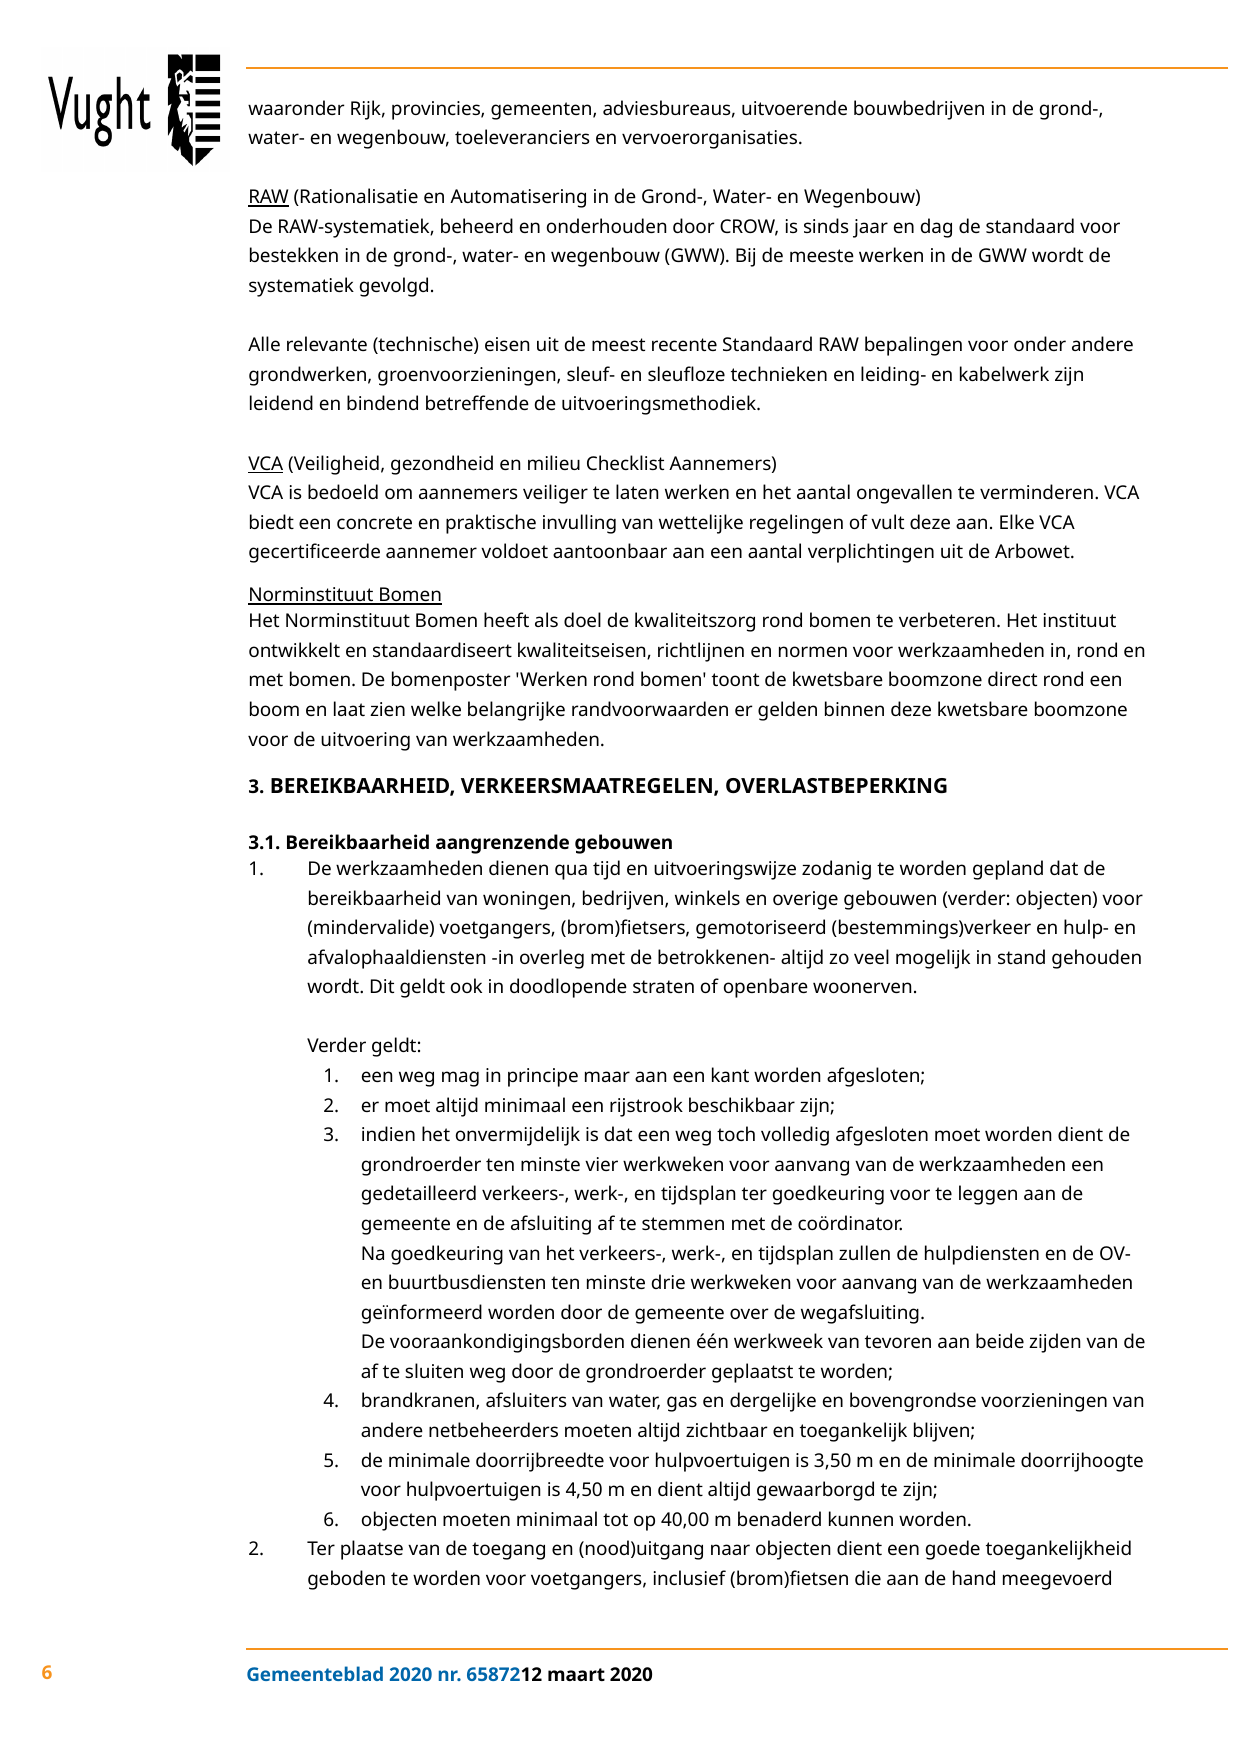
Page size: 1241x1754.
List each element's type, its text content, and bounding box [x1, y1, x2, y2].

text 3. BEREIKBAARHEID, VERKEERSMAATREGELEN, OVERLASTBEPERKING [248, 771, 1152, 800]
list De vooraankondigingsborden dienen één werkweek van tevoren aan beide zijden van de af te sluiten weg door de grondroerder geplaatst te worden; [323, 1328, 1152, 1384]
text waaronder Rijk, provincies, gemeenten, adviesbureaus, uitvoerende bouwbedrijven in de grond-, water- en wegenbouw, toeleveranciers en vervoerorganisaties. [248, 95, 1152, 150]
list brandkranen, afsluiters van water, gas en dergelijke en bovengrondse voorzieningen van andere netbeheerders moeten altijd zichtbaar en toegankelijk blijven; [323, 1388, 1152, 1443]
text De RAW-systematiek, beheerd en onderhouden door CROW, is sinds jaar en dag de standaard voor bestekken in de grond-, water- en wegenbouw (GWW). Bij de meeste werken in de GWW wordt de systematiek gevolgd. [248, 213, 1152, 298]
text VCA (Veiligheid, gezondheid en milieu Checklist Aannemers) [248, 450, 1152, 476]
text Norminstituut Bomen [248, 582, 1152, 607]
list er moet altijd minimaal een rijstrook beschikbaar zijn; [323, 1092, 1152, 1117]
list Ter plaatse van de toegang en (nood)uitgang naar objecten dient een goede toegankelijkheid geboden te worden voor voetgangers, inclusief (brom)fietsen die aan de hand meegevoerd [248, 1536, 1152, 1591]
text 3.1. Bereikbaarheid aangrenzende gebouwen [248, 829, 1152, 855]
list de minimale doorrijbreedte voor hulpvoertuigen is 3,50 m en de minimale doorrijhoogte voor hulpvoertuigen is 4,50 m en dient altijd gewaarborgd te zijn; [323, 1447, 1152, 1502]
text VCA is bedoeld om aannemers veiliger te laten werken en het aantal ongevallen te verminderen. VCA biedt een concrete en praktische invulling van wettelijke regelingen of vult deze aan. Elke VCA gecertificeerde aannemer voldoet aantoonbaar aan een aantal verplichtingen uit de Arbowet. [248, 479, 1152, 564]
list Verder geldt: [248, 1033, 1152, 1058]
text Het Norminstituut Bomen heeft als doel de kwaliteitszorg rond bomen te verbeteren. Het instituut ontwikkelt en standaardiseert kwaliteitseisen, richtlijnen en normen voor werkzaamheden in, rond en met bomen. De bomenposter 'Werken rond bomen' toont de kwetsbare boomzone direct rond een boom en laat zien welke belangrijke randvoorwaarden er gelden binnen deze kwetsbare boomzone voor de uitvoering van werkzaamheden. [248, 607, 1152, 751]
list een weg mag in principe maar aan een kant worden afgesloten; [323, 1062, 1152, 1088]
list objecten moeten minimaal tot op 40,00 m benaderd kunnen worden. [323, 1506, 1152, 1532]
list De werkzaamheden dienen qua tijd en uitvoeringswijze zodanig te worden gepland dat de bereikbaarheid van woningen, bedrijven, winkels en overige gebouwen (verder: objecten) voor (mindervalide) voetgangers, (brom)fietsers, gemotoriseerd (bestemmings)verkeer en hulp- en afvalophaaldiensten -in overleg met de betrokkenen- altijd zo veel mogelijk in stand gehouden wordt. Dit geldt ook in doodlopende straten of openbare woonerven. [248, 855, 1152, 999]
text Alle relevante (technische) eisen uit de meest recente Standaard RAW bepalingen voor onder andere grondwerken, groenvoorzieningen, sleuf- en sleufloze technieken en leiding- en kabelwerk zijn leidend en bindend betreffende de uitvoeringsmethodiek. [248, 331, 1152, 416]
text RAW (Rationalisatie en Automatisering in de Grond-, Water- en Wegenbouw) [248, 183, 1152, 209]
list Na goedkeuring van het verkeers-, werk-, en tijdsplan zullen de hulpdiensten en de OV- en buurtbusdiensten ten minste drie werkweken voor aanvang van de werkzaamheden geïnformeerd worden door de gemeente over de wegafsluiting. [323, 1240, 1152, 1324]
list indien het onvermijdelijk is dat een weg toch volledig afgesloten moet worden dient de grondroerder ten minste vier werkweken voor aanvang van de werkzaamheden een gedetailleerd verkeers-, werk-, en tijdsplan ter goedkeuring voor te leggen aan de gemeente en de afsluiting af te stemmen met de coördinator. [323, 1121, 1152, 1236]
picture [41, 47, 231, 172]
